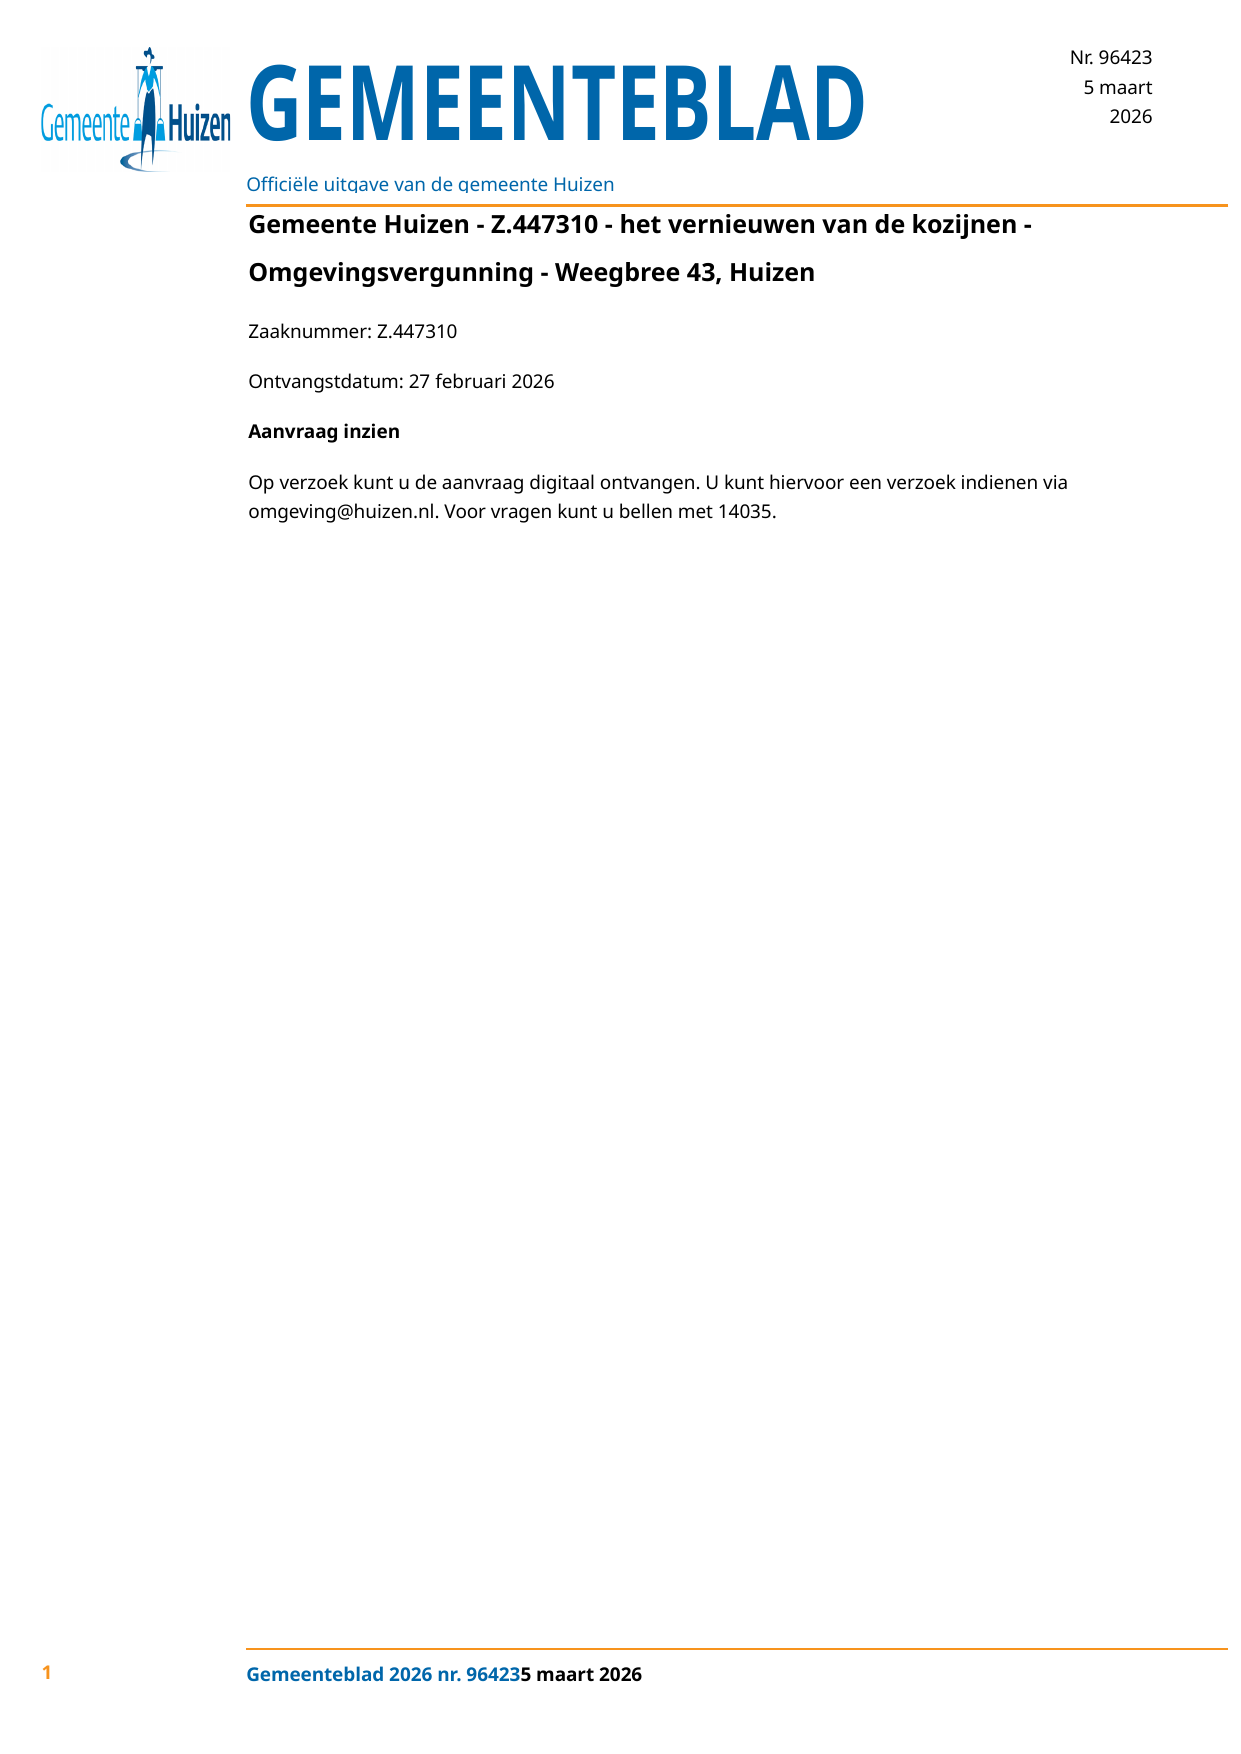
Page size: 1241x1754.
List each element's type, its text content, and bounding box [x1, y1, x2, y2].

text Op verzoek kunt u de aanvraag digitaal ontvangen. U kunt hiervoor een verzoek indienen via omgeving@huizen.nl. Voor vragen kunt u bellen met 14035. [248, 469, 1152, 524]
picture [41, 47, 231, 172]
text Gemeente Huizen - Z.447310 - het vernieuwen van de kozijnen - Omgevingsvergunning - Weegbree 43, Huizen [248, 207, 1152, 288]
text Ontvangstdatum: 27 februari 2026 [248, 368, 1152, 394]
text Zaaknummer: Z.447310 [248, 318, 1152, 344]
text Aanvraag inzien [248, 419, 1152, 444]
